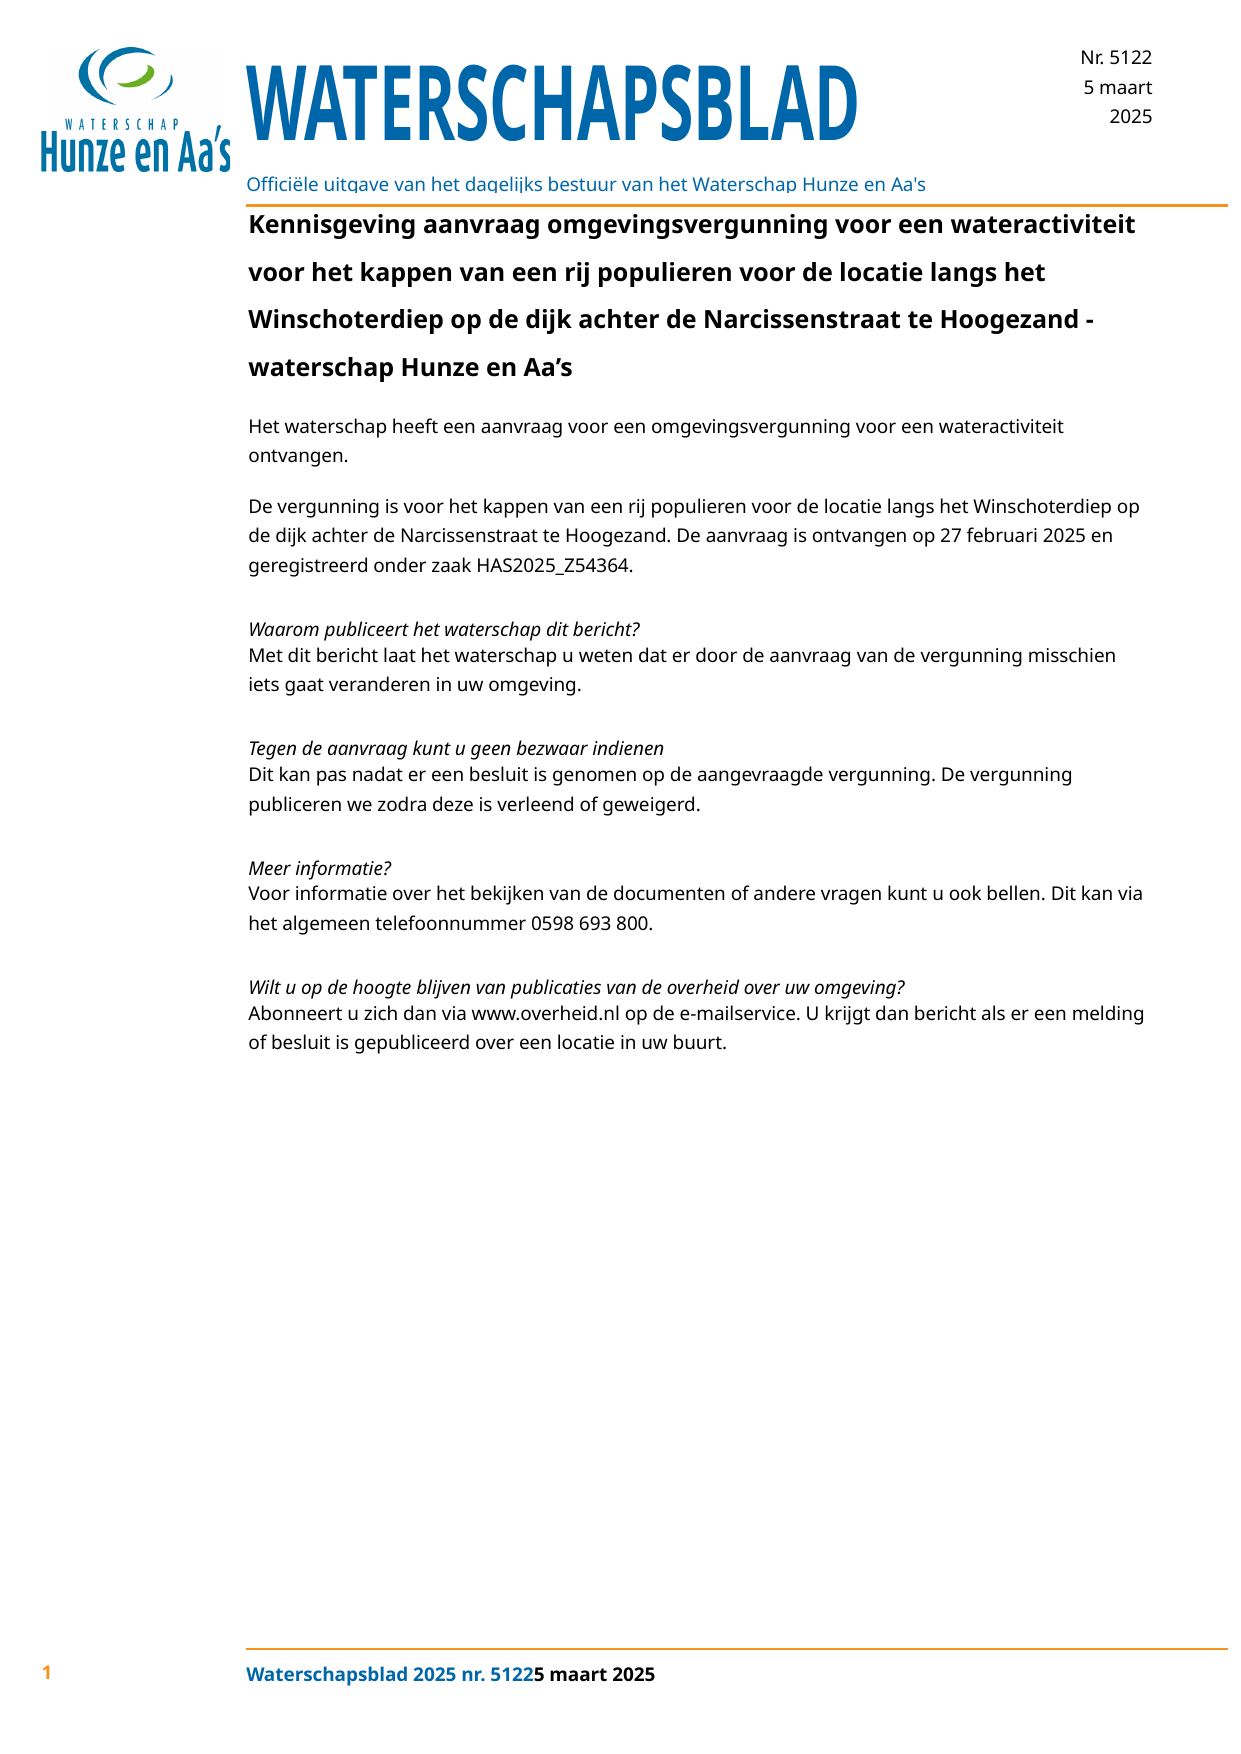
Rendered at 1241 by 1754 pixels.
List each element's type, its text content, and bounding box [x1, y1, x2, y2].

text Waarom publiceert het waterschap dit bericht? [248, 616, 1152, 642]
text Voor informatie over het bekijken van de documenten of andere vragen kunt u ook bellen. Dit kan via het algemeen telefoonnummer 0598 693 800. [248, 881, 1152, 936]
text De vergunning is voor het kappen van een rij populieren voor de locatie langs het Winschoterdiep op de dijk achter de Narcissenstraat te Hoogezand. De aanvraag is ontvangen op 27 februari 2025 en geregistreerd onder zaak HAS2025_Z54364. [248, 493, 1152, 578]
picture [47, 154, 51, 172]
text Wilt u op de hoogte blijven van publicaties van de overheid over uw omgeving? [248, 974, 1152, 1000]
picture [226, 145, 231, 156]
text Kennisgeving aanvraag omgevingsvergunning voor een wateractiviteit voor het kappen van een rij populieren voor de locatie langs het Winschoterdiep op de dijk achter de Narcissenstraat te Hoogezand - waterschap Hunze en Aa’s [248, 207, 1152, 384]
text Met dit bericht laat het waterschap u weten dat er door de aanvraag van de vergunning misschien iets gaat veranderen in uw omgeving. [248, 642, 1152, 697]
picture [41, 47, 231, 172]
text Meer informatie? [248, 855, 1152, 881]
picture [183, 163, 191, 172]
text Het waterschap heeft een aanvraag voor een omgevingsvergunning voor een wateractiviteit ontvangen. [248, 413, 1152, 468]
text Abonneert u zich dan via www.overheid.nl op de e-mailservice. U krijgt dan bericht als er een melding of besluit is gepubliceerd over een locatie in uw buurt. [248, 1000, 1152, 1055]
text Dit kan pas nadat er een besluit is genomen op de aangevraagde vergunning. De vergunning publiceren we zodra deze is verleend of geweigerd. [248, 761, 1152, 817]
text Tegen de aanvraag kunt u geen bezwaar indienen [248, 736, 1152, 761]
